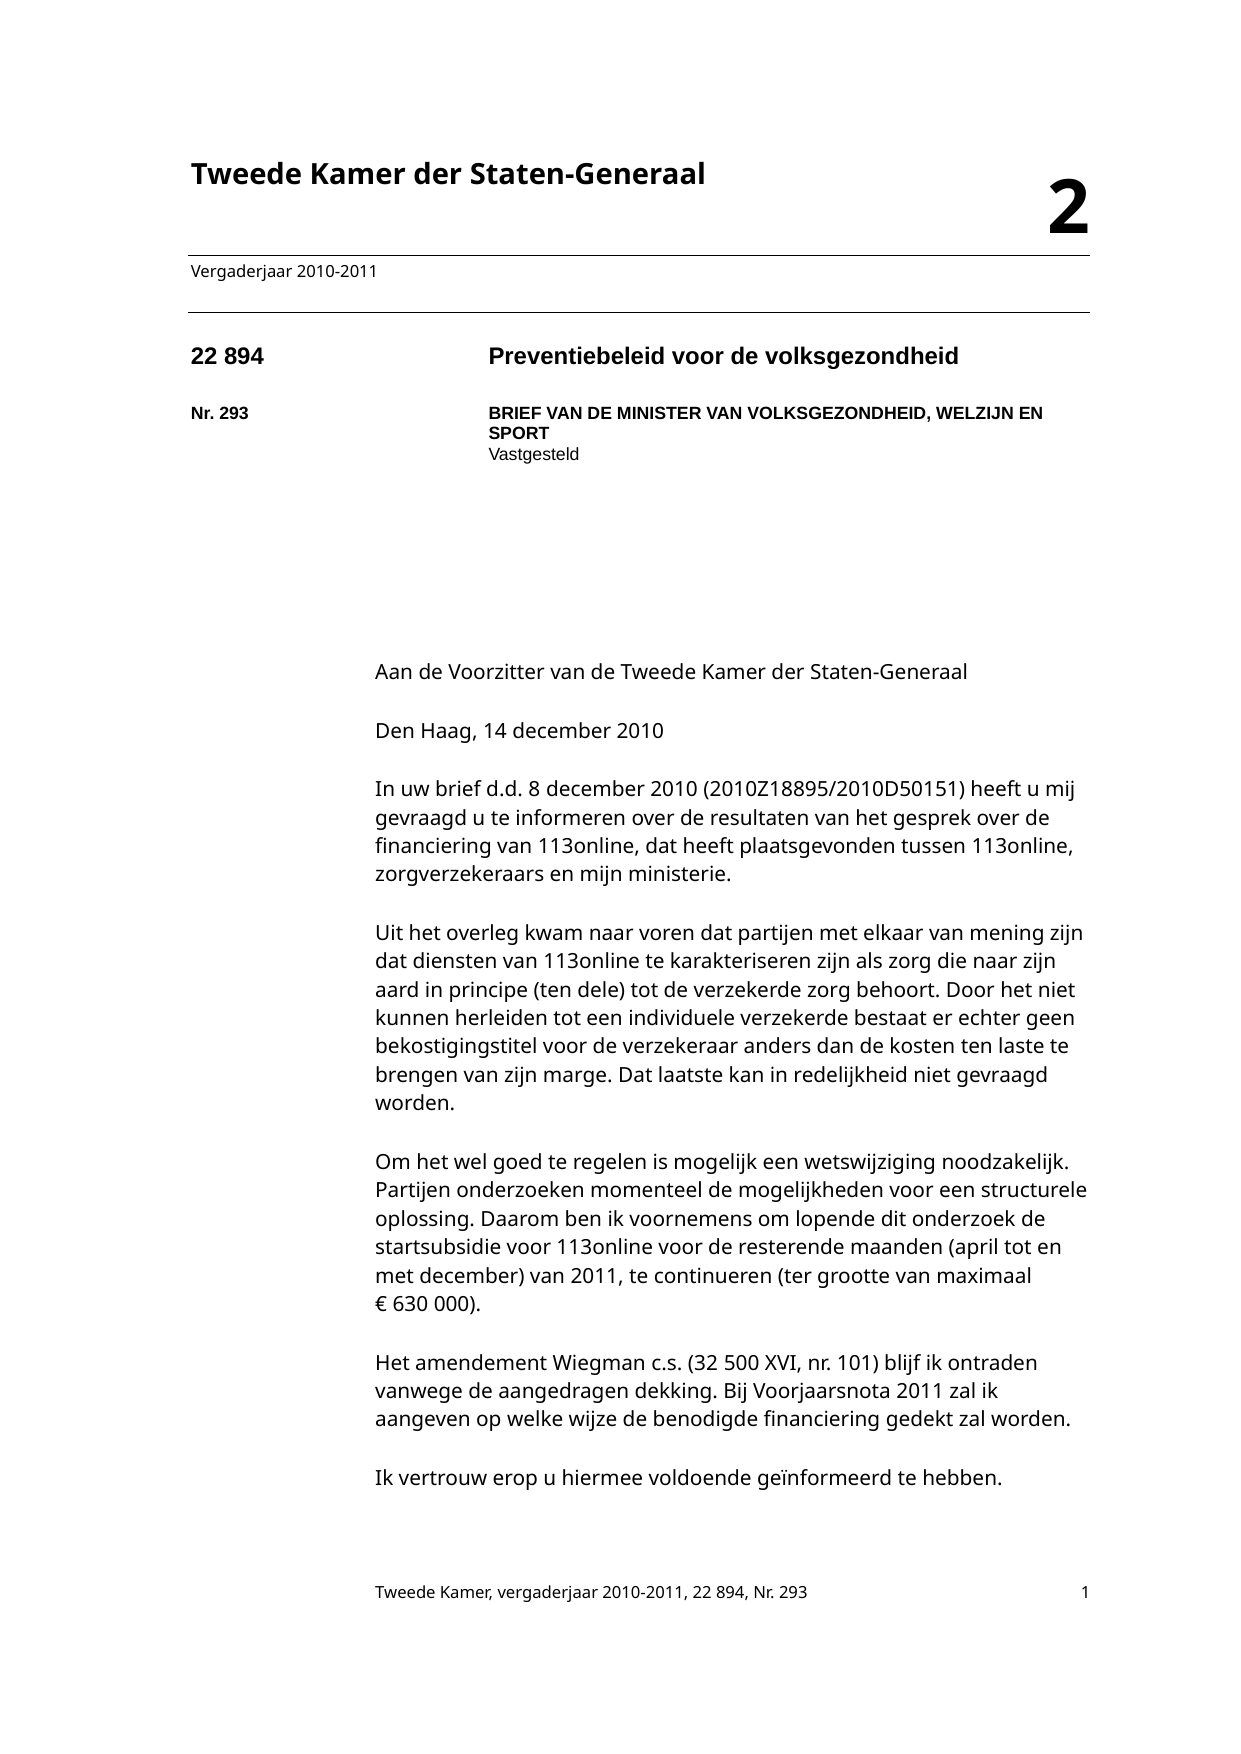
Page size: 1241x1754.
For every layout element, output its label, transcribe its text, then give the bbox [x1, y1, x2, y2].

table_cell Nr. 293 [188, 399, 485, 539]
table_header Tweede Kamer der Staten-Generaal [188, 150, 909, 255]
table_cell [188, 313, 485, 339]
text In uw brief d.d. 8 december 2010 (2010Z18895/2010D50151) heeft u mij gevraagd u te informeren over de resultaten van het gesprek over de financiering van 113online, dat heeft plaatsgevonden tussen 113online, zorgverzekeraars en mijn ministerie. [375, 774, 1090, 888]
table_cell [485, 313, 1090, 339]
text Den Haag, 14 december 2010 [375, 716, 1090, 744]
table_cell Preventiebeleid voor de volksgezondheid [485, 339, 1090, 399]
table_cell Vergaderjaar 2010-2011 [188, 256, 485, 312]
text Ik vertrouw erop u hiermee voldoende geïnformeerd te hebben. [375, 1463, 1090, 1491]
table_cell 22 894 [188, 339, 485, 399]
text Het amendement Wiegman c.s. (32 500 XVI, nr. 101) blijf ik ontraden vanwege de aangedragen dekking. Bij Voorjaarsnota 2011 zal ik aangeven op welke wijze de benodigde financiering gedekt zal worden. [375, 1348, 1090, 1433]
table_cell [485, 256, 1090, 312]
text Om het wel goed te regelen is mogelijk een wetswijziging noodzakelijk. Partijen onderzoeken momenteel de mogelijkheden voor een structurele oplossing. Daarom ben ik voornemens om lopende dit onderzoek de startsubsidie voor 113online voor de resterende maanden (april tot en met december) van 2011, te continueren (ter grootte van maximaal € 630 000). [375, 1147, 1090, 1318]
table_header 2 [910, 150, 1090, 255]
table_cell BRIEF VAN DE MINISTER VAN VOLKSGEZONDHEID, WELZIJN EN SPORT Vastgesteld [485, 399, 1090, 539]
text Uit het overleg kwam naar voren dat partijen met elkaar van mening zijn dat diensten van 113online te karakteriseren zijn als zorg die naar zijn aard in principe (ten dele) tot de verzekerde zorg behoort. Door het niet kunnen herleiden tot een individuele verzekerde bestaat er echter geen bekostigingstitel voor de verzekeraar anders dan de kosten ten laste te brengen van zijn marge. Dat laatste kan in redelijkheid niet gevraagd worden. [375, 918, 1090, 1117]
text Aan de Voorzitter van de Tweede Kamer der Staten-Generaal [375, 657, 1090, 686]
